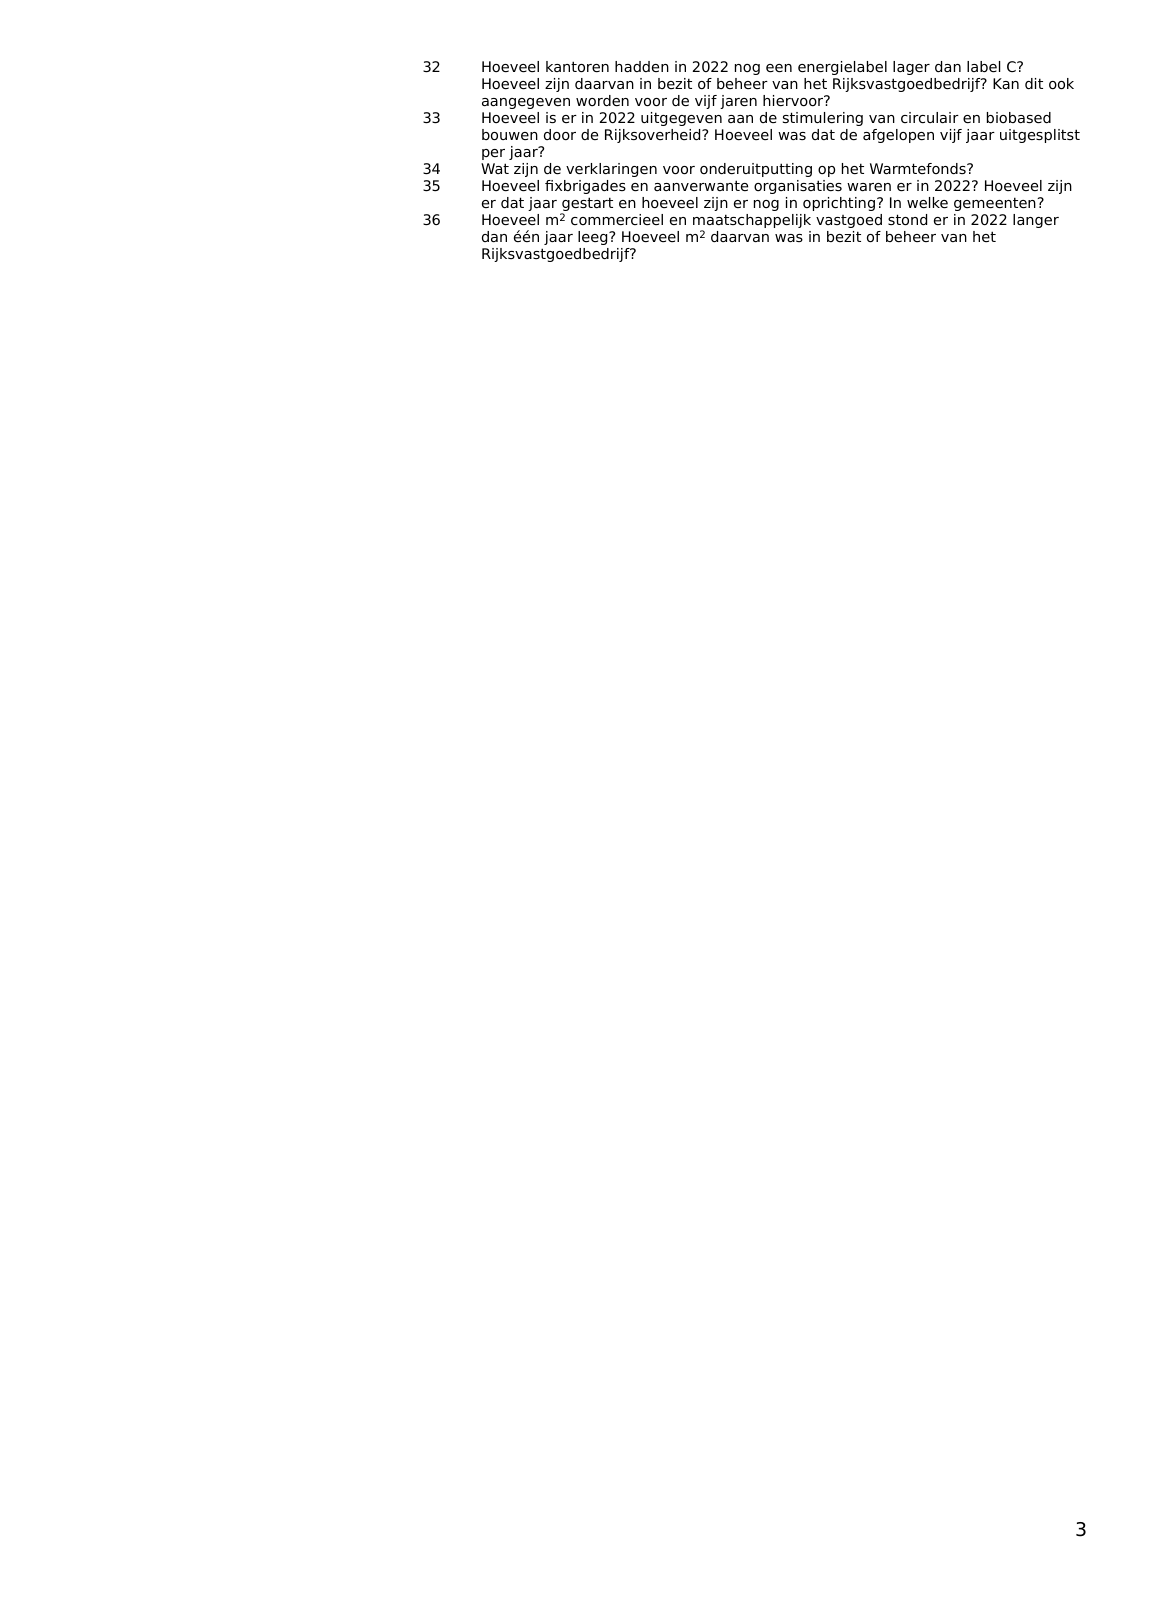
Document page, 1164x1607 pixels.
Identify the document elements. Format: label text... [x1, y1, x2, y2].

table_cell 35 [422, 178, 475, 212]
table_cell 32 [422, 59, 475, 110]
table_cell Wat zijn de verklaringen voor onderuitputting op het Warmtefonds? [475, 161, 1087, 178]
table_cell Hoeveel fixbrigades en aanverwante organisaties waren er in 2022? Hoeveel zijn er dat jaar gestart en hoeveel zijn er nog in oprichting? In welke gemeenten? [475, 178, 1087, 212]
table_cell Hoeveel kantoren hadden in 2022 nog een energielabel lager dan label C? Hoeveel zijn daarvan in bezit of beheer van het Rijksvastgoedbedrijf? Kan dit ook aangegeven worden voor de vijf jaren hiervoor? [475, 59, 1087, 110]
table_cell 33 [422, 110, 475, 161]
table_cell 34 [422, 161, 475, 178]
table_cell 36 [422, 212, 475, 263]
table_cell Hoeveel m2 commercieel en maatschappelijk vastgoed stond er in 2022 langer dan één jaar leeg? Hoeveel m2 daarvan was in bezit of beheer van het Rijksvastgoedbedrijf? [475, 212, 1087, 263]
table_cell Hoeveel is er in 2022 uitgegeven aan de stimulering van circulair en biobased bouwen door de Rijksoverheid? Hoeveel was dat de afgelopen vijf jaar uitgesplitst per jaar? [475, 110, 1087, 161]
